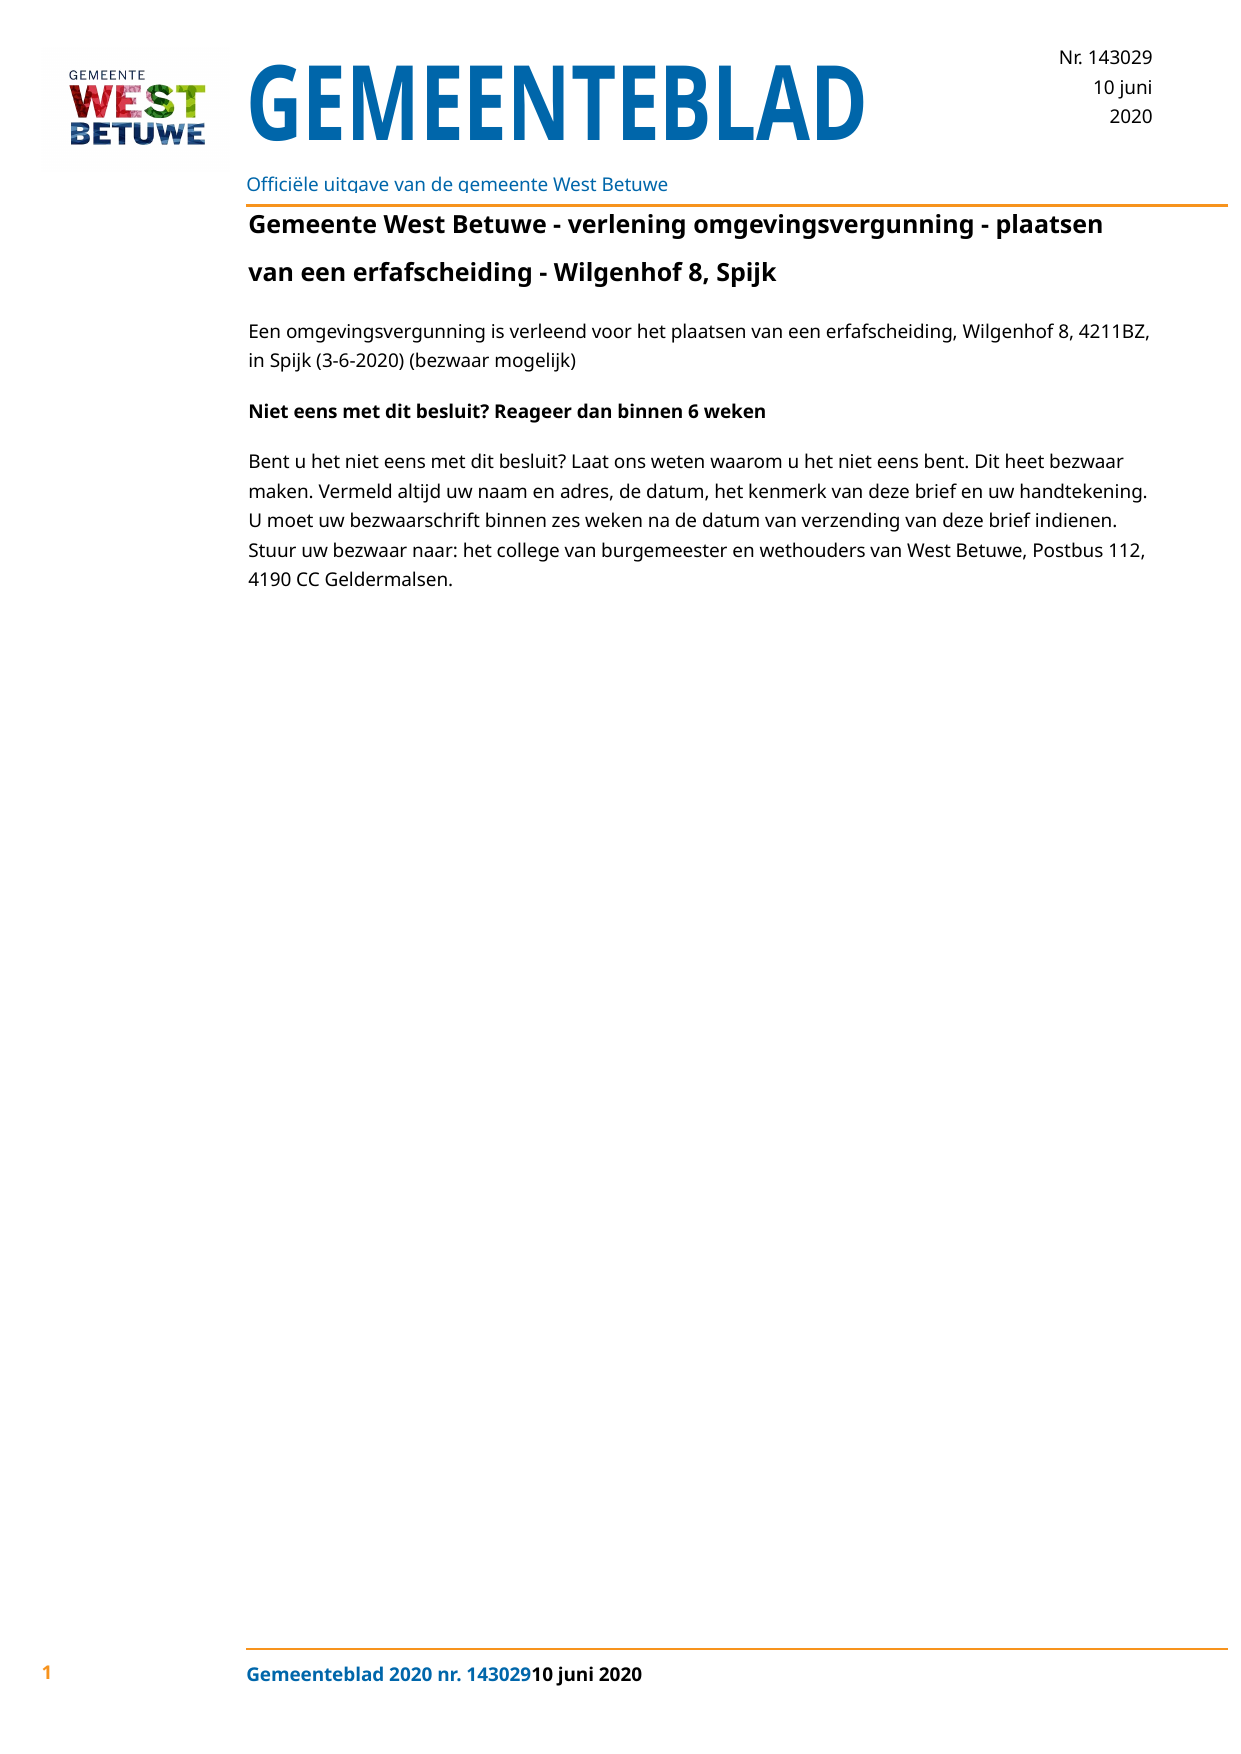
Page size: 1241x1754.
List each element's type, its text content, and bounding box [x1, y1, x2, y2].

text Niet eens met dit besluit? Reageer dan binnen 6 weken [248, 398, 1152, 424]
text Een omgevingsvergunning is verleend voor het plaatsen van een erfafscheiding, Wilgenhof 8, 4211BZ, in Spijk (3-6-2020) (bezwaar mogelijk) [248, 318, 1152, 373]
text Gemeente West Betuwe - verlening omgevingsvergunning - plaatsen van een erfafscheiding - Wilgenhof 8, Spijk [248, 207, 1152, 288]
text Bent u het niet eens met dit besluit? Laat ons weten waarom u het niet eens bent. Dit heet bezwaar maken. Vermeld altijd uw naam en adres, de datum, het kenmerk van deze brief en uw handtekening. U moet uw bezwaarschrift binnen zes weken na de datum van verzending van deze brief indienen. Stuur uw bezwaar naar: het college van burgemeester en wethouders van West Betuwe, Postbus 112, 4190 CC Geldermalsen. [248, 448, 1152, 592]
picture [41, 47, 231, 172]
